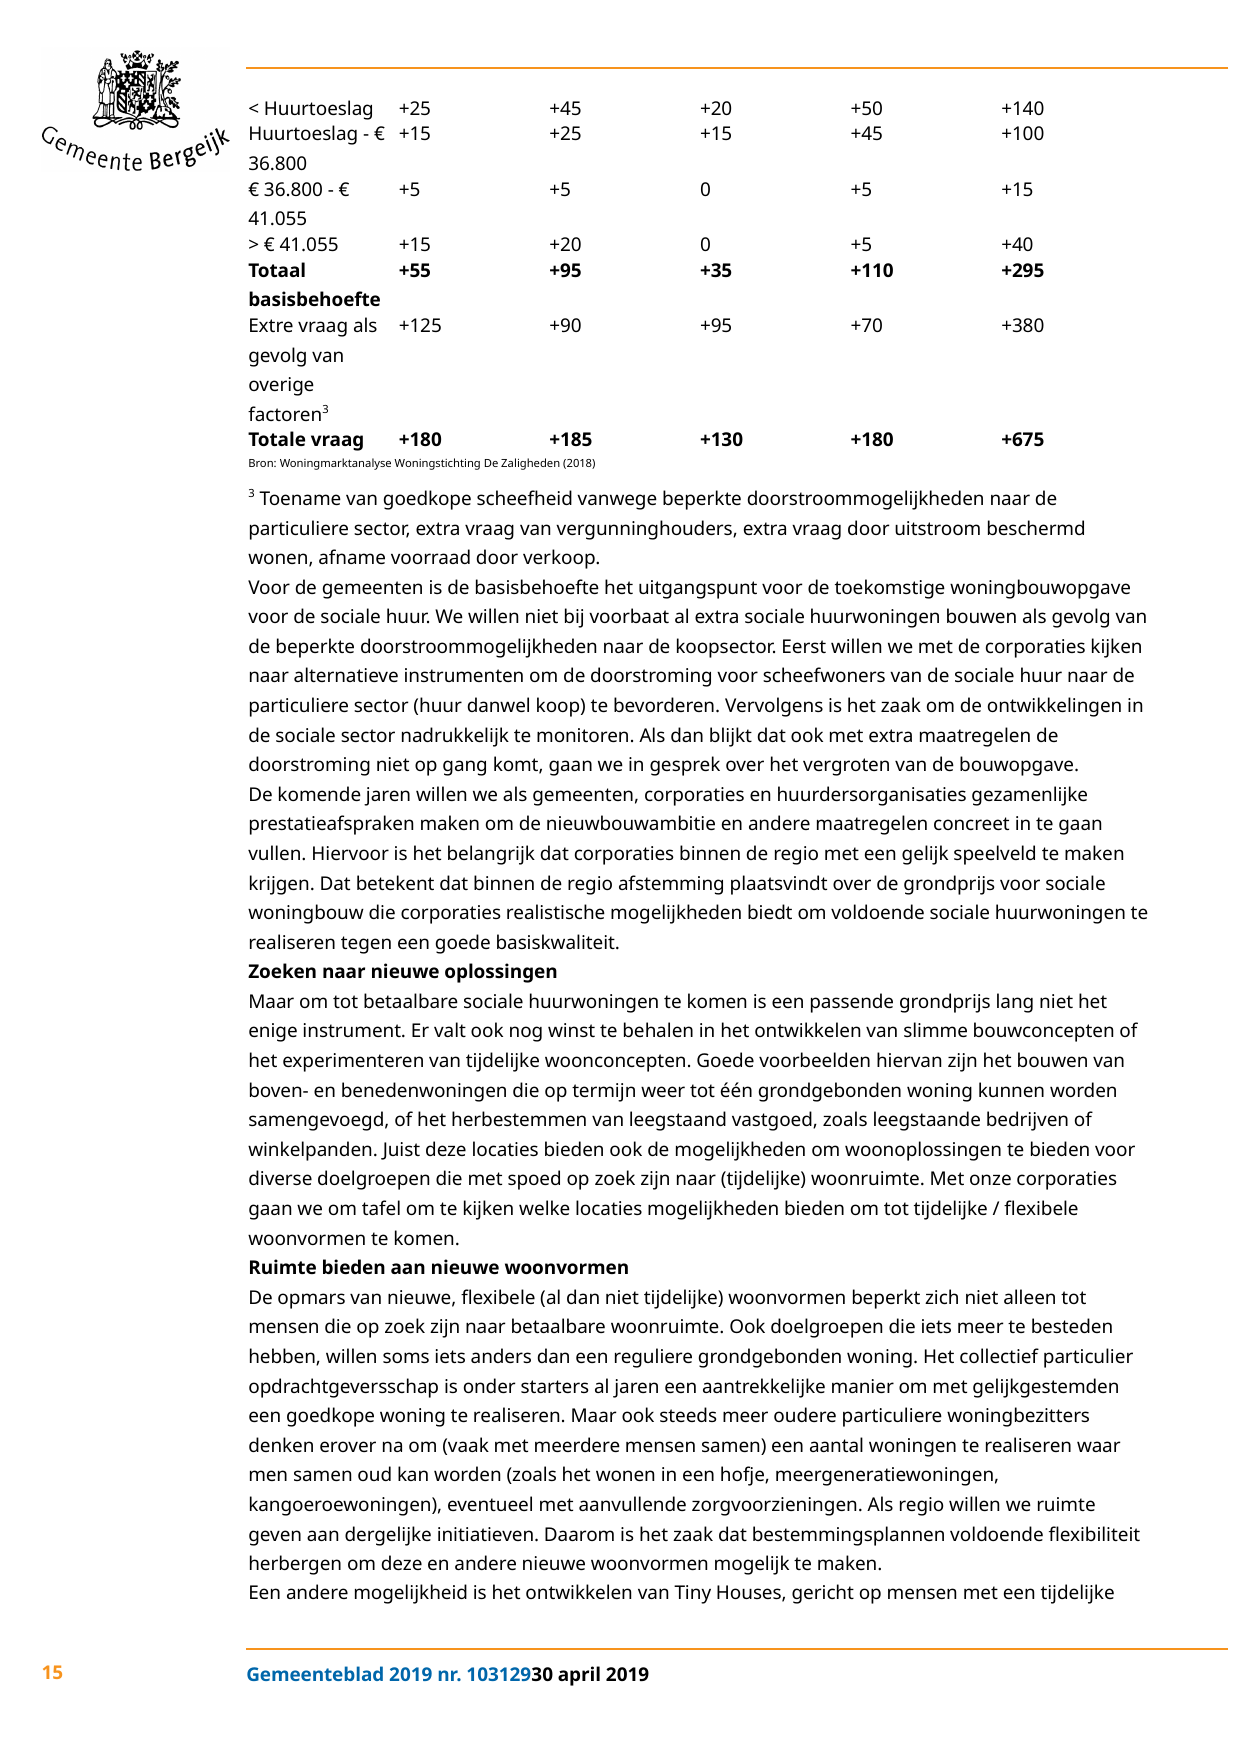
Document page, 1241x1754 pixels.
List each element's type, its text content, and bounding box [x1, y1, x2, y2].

table_cell € 36.800 - € 41.055 [248, 176, 398, 231]
table_cell +5 [850, 176, 1001, 231]
table_cell 0 [700, 176, 850, 231]
table_cell +90 [549, 312, 700, 427]
table_cell +5 [549, 176, 700, 231]
table_cell +20 [700, 95, 850, 121]
text De komende jaren willen we als gemeenten, corporaties en huurdersorganisaties gezamenlijke prestatieafspraken maken om de nieuwbouwambitie en andere maatregelen concreet in te gaan vullen. Hiervoor is het belangrijk dat corporaties binnen de regio met een gelijk speelveld te maken krijgen. Dat betekent dat binnen de regio afstemming plaatsvindt over de grondprijs voor sociale woningbouw die corporaties realistische mogelijkheden biedt om voldoende sociale huurwoningen te realiseren tegen een goede basiskwaliteit. [248, 781, 1152, 955]
table_cell +45 [549, 95, 700, 121]
table_cell +70 [850, 312, 1001, 427]
text Voor de gemeenten is de basisbehoefte het uitgangspunt voor de toekomstige woningbouwopgave voor de sociale huur. We willen niet bij voorbaat al extra sociale huurwoningen bouwen als gevolg van de beperkte doorstroommogelijkheden naar de koopsector. Eerst willen we met de corporaties kijken naar alternatieve instrumenten om de doorstroming voor scheefwoners van de sociale huur naar de particuliere sector (huur danwel koop) te bevorderen. Vervolgens is het zaak om de ontwikkelingen in de sociale sector nadrukkelijk te monitoren. Als dan blijkt dat ook met extra maatregelen de doorstroming niet op gang komt, gaan we in gesprek over het vergroten van de bouwopgave. [248, 574, 1152, 777]
table_cell +25 [399, 95, 549, 121]
table_cell +55 [399, 257, 549, 312]
table_cell 0 [700, 231, 850, 257]
table_cell +95 [549, 257, 700, 312]
table_cell +130 [700, 427, 850, 452]
text Zoeken naar nieuwe oplossingen [248, 958, 1152, 984]
table_cell +180 [850, 427, 1001, 452]
table_cell +45 [850, 121, 1001, 176]
text Maar om tot betaalbare sociale huurwoningen te komen is een passende grondprijs lang niet het enige instrument. Er valt ook nog winst te behalen in het ontwikkelen van slimme bouwconcepten of het experimenteren van tijdelijke woonconcepten. Goede voorbeelden hiervan zijn het bouwen van boven- en benedenwoningen die op termijn weer tot één grondgebonden woning kunnen worden samengevoegd, of het herbestemmen van leegstaand vastgoed, zoals leegstaande bedrijven of winkelpanden. Juist deze locaties bieden ook de mogelijkheden om woonoplossingen te bieden voor diverse doelgroepen die met spoed op zoek zijn naar (tijdelijke) woonruimte. Met onze corporaties gaan we om tafel om te kijken welke locaties mogelijkheden bieden om tot tijdelijke / flexibele woonvormen te komen. [248, 988, 1152, 1251]
table_cell +110 [850, 257, 1001, 312]
table_cell Totaal basisbehoefte [248, 257, 398, 312]
table_cell +380 [1001, 312, 1152, 427]
table_cell +675 [1001, 427, 1152, 452]
table_cell +15 [700, 121, 850, 176]
table_cell +25 [549, 121, 700, 176]
table_cell Totale vraag [248, 427, 398, 452]
table_cell +180 [399, 427, 549, 452]
table_cell +95 [700, 312, 850, 427]
table_cell +5 [399, 176, 549, 231]
table_cell < Huurtoeslag [248, 95, 398, 121]
table_cell Extre vraag als gevolg van overige factoren3 [248, 312, 398, 427]
table_cell +35 [700, 257, 850, 312]
table_cell +295 [1001, 257, 1152, 312]
picture [41, 47, 231, 172]
table_cell +20 [549, 231, 700, 257]
table_cell +40 [1001, 231, 1152, 257]
table_cell +140 [1001, 95, 1152, 121]
table_header Ruimte bieden aan nieuwe woonvormen De opmars van nieuwe, flexibele (al dan niet tijdelijke) woonvormen beperkt zich niet alleen tot mensen die op zoek zijn naar betaalbare woonruimte. Ook doelgroepen die iets meer te besteden hebben, willen soms iets anders dan een reguliere grondgebonden woning. Het collectief particulier opdrachtgeversschap is onder starters al jaren een aantrekkelijke manier om met gelijkgestemden een goedkope woning te realiseren. Maar ook steeds meer oudere particuliere woningbezitters denken erover na om (vaak met meerdere mensen samen) een aantal woningen te realiseren waar men samen oud kan worden (zoals het wonen in een hofje, meergeneratiewoningen, kangoeroewoningen), eventueel met aanvullende zorgvoorzieningen. Als regio willen we ruimte geven aan dergelijke initiatieven. Daarom is het zaak dat bestemmingsplannen voldoende flexibiliteit herbergen om deze en andere nieuwe woonvormen mogelijk te maken. [248, 1255, 1152, 1576]
table_cell Huurtoeslag - € 36.800 [248, 121, 398, 176]
table_cell +100 [1001, 121, 1152, 176]
text 3 Toename van goedkope scheefheid vanwege beperkte doorstroommogelijkheden naar de particuliere sector, extra vraag van vergunninghouders, extra vraag door uitstroom beschermd wonen, afname voorraad door verkoop. [248, 485, 1152, 570]
table_cell > € 41.055 [248, 231, 398, 257]
table_cell +15 [399, 231, 549, 257]
text Bron: Woningmarktanalyse Woningstichting De Zaligheden (2018) [248, 456, 1152, 481]
table_cell +125 [399, 312, 549, 427]
table_cell +50 [850, 95, 1001, 121]
table_cell +5 [850, 231, 1001, 257]
text Een andere mogelijkheid is het ontwikkelen van Tiny Houses, gericht op mensen met een tijdelijke [248, 1579, 1152, 1605]
table_cell +15 [1001, 176, 1152, 231]
table_cell +185 [549, 427, 700, 452]
table_cell +15 [399, 121, 549, 176]
